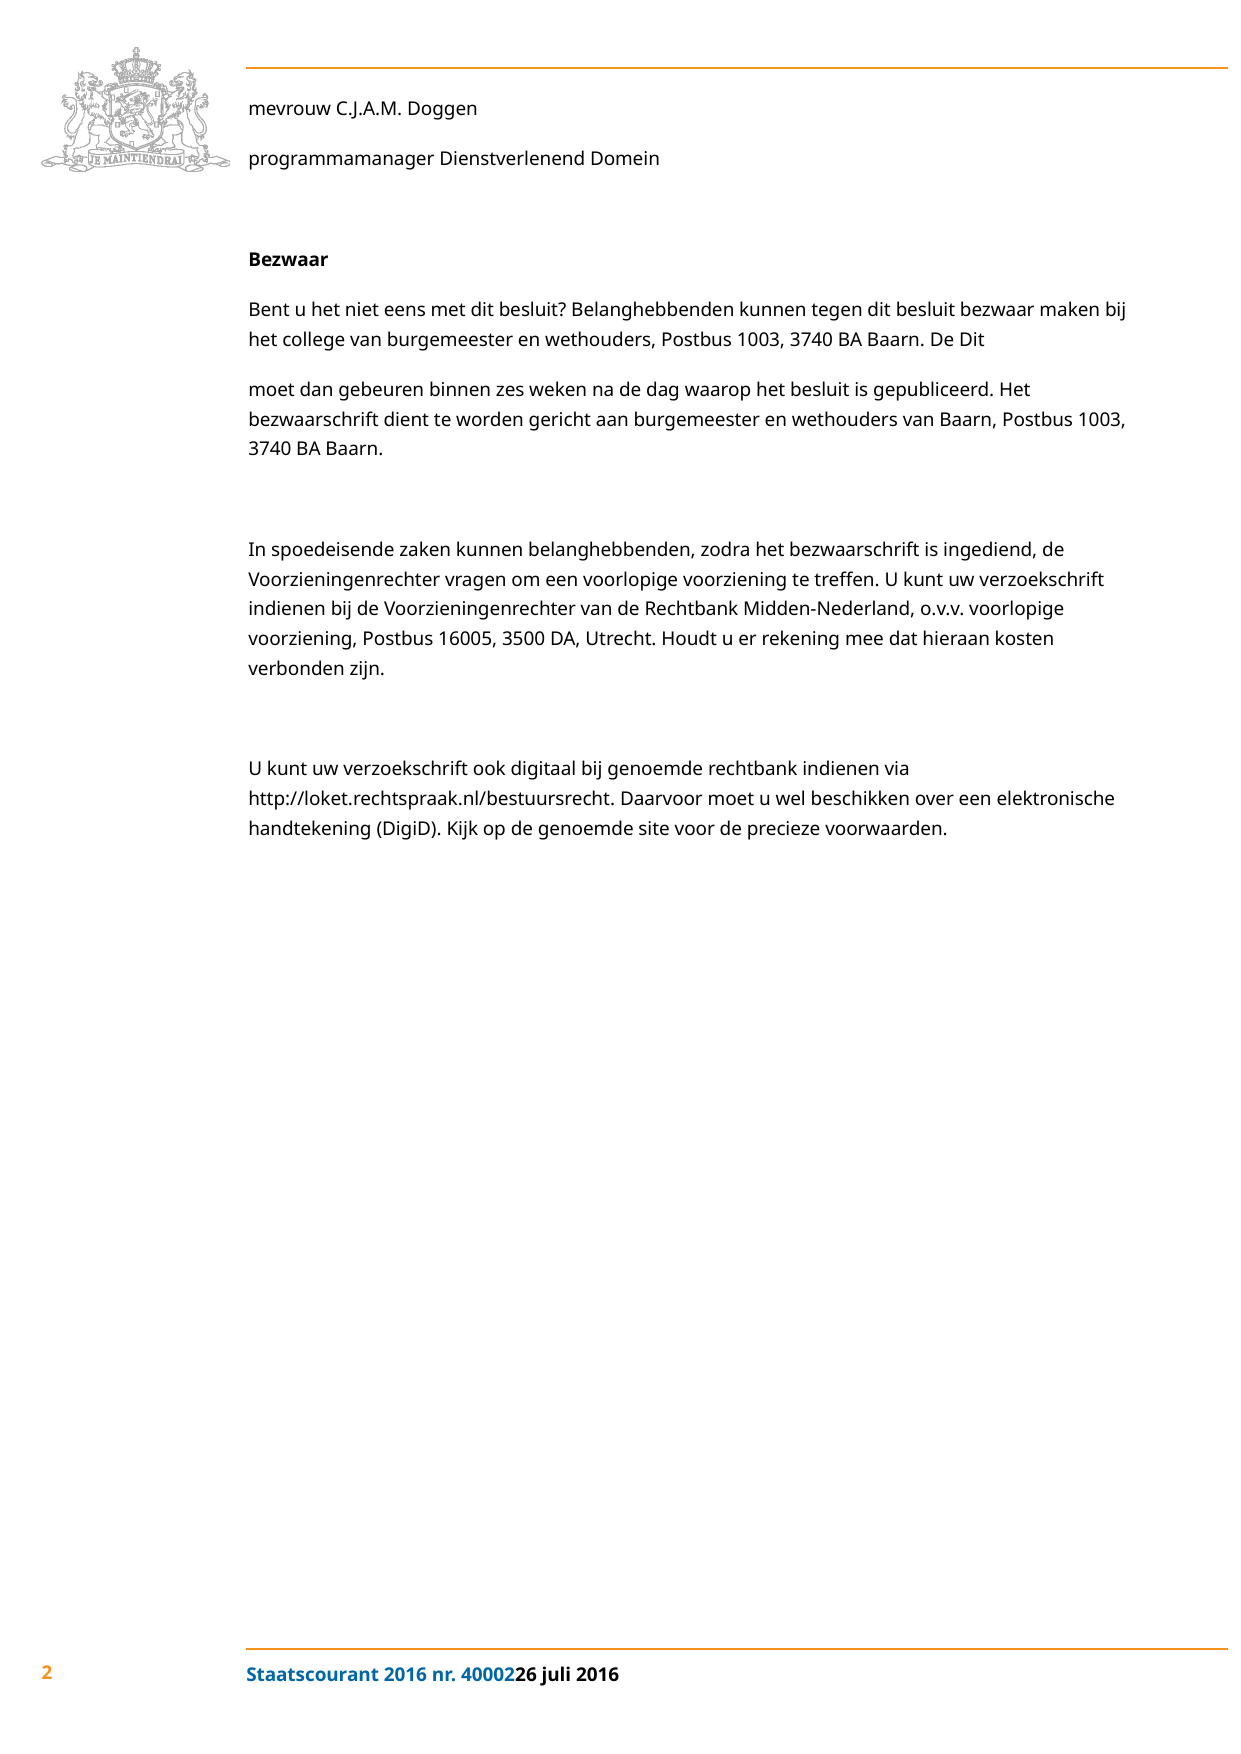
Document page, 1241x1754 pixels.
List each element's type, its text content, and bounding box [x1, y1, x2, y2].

text moet dan gebeuren binnen zes weken na de dag waarop het besluit is gepubliceerd. Het bezwaarschrift dient te worden gericht aan burgemeester en wethouders van Baarn, Postbus 1003, 3740 BA Baarn. [248, 376, 1152, 461]
picture [41, 47, 231, 172]
text Bezwaar [248, 246, 1152, 272]
text In spoedeisende zaken kunnen belanghebbenden, zodra het bezwaarschrift is ingediend, de Voorzieningenrechter vragen om een voorlopige voorziening te treffen. U kunt uw verzoekschrift indienen bij de Voorzieningenrechter van de Rechtbank Midden-Nederland, o.v.v. voorlopige voorziening, Postbus 16005, 3500 DA, Utrecht. Houdt u er rekening mee dat hieraan kosten verbonden zijn. [248, 536, 1152, 681]
text mevrouw C.J.A.M. Doggen [248, 95, 1152, 121]
text programmamanager Dienstverlenend Domein [248, 145, 1152, 171]
text U kunt uw verzoekschrift ook digitaal bij genoemde rechtbank indienen via http://loket.rechtspraak.nl/bestuursrecht. Daarvoor moet u wel beschikken over een elektronische handtekening (DigiD). Kijk op de genoemde site voor de precieze voorwaarden. [248, 756, 1152, 841]
text Bent u het niet eens met dit besluit? Belanghebbenden kunnen tegen dit besluit bezwaar maken bij het college van burgemeester en wethouders, Postbus 1003, 3740 BA Baarn. De Dit [248, 296, 1152, 352]
